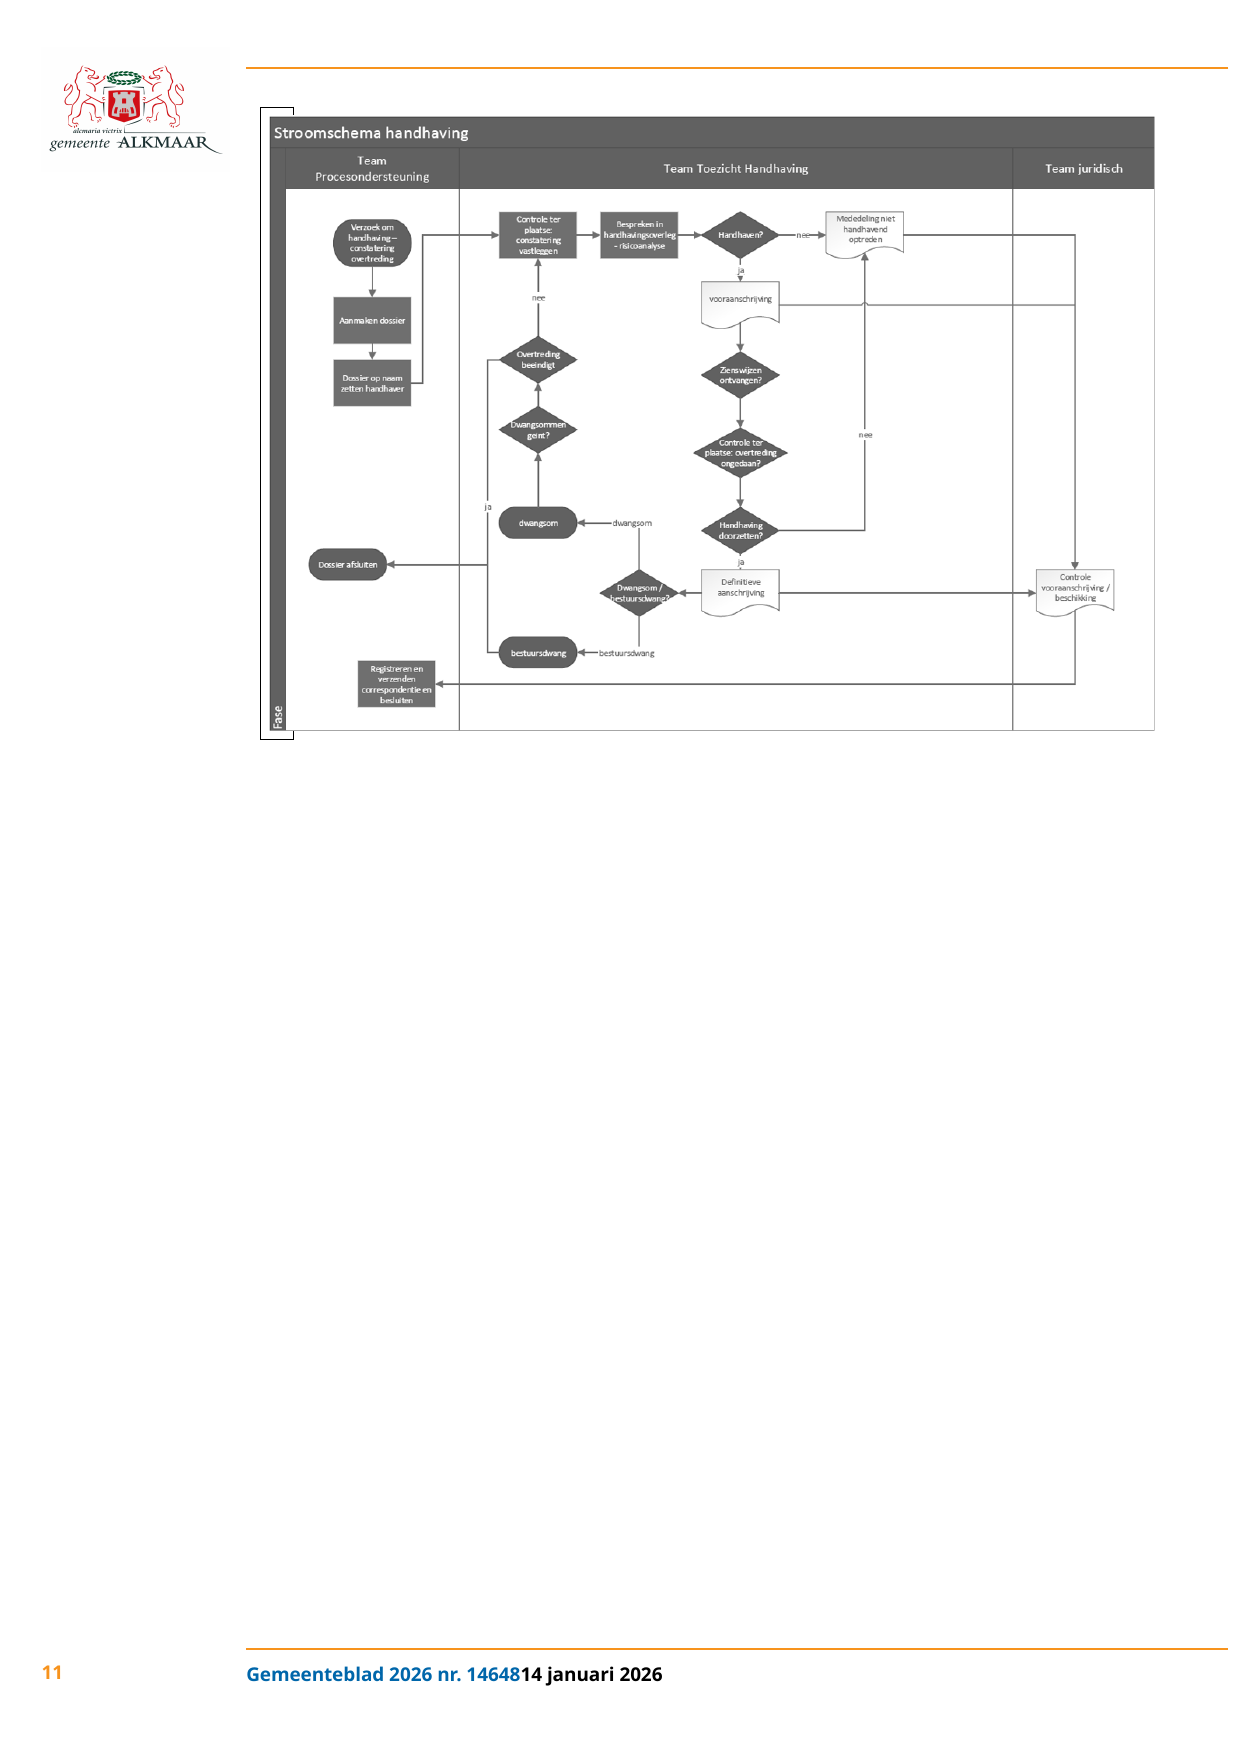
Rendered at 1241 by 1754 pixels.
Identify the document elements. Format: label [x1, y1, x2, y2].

picture [268, 115, 1155, 731]
picture [41, 47, 231, 172]
